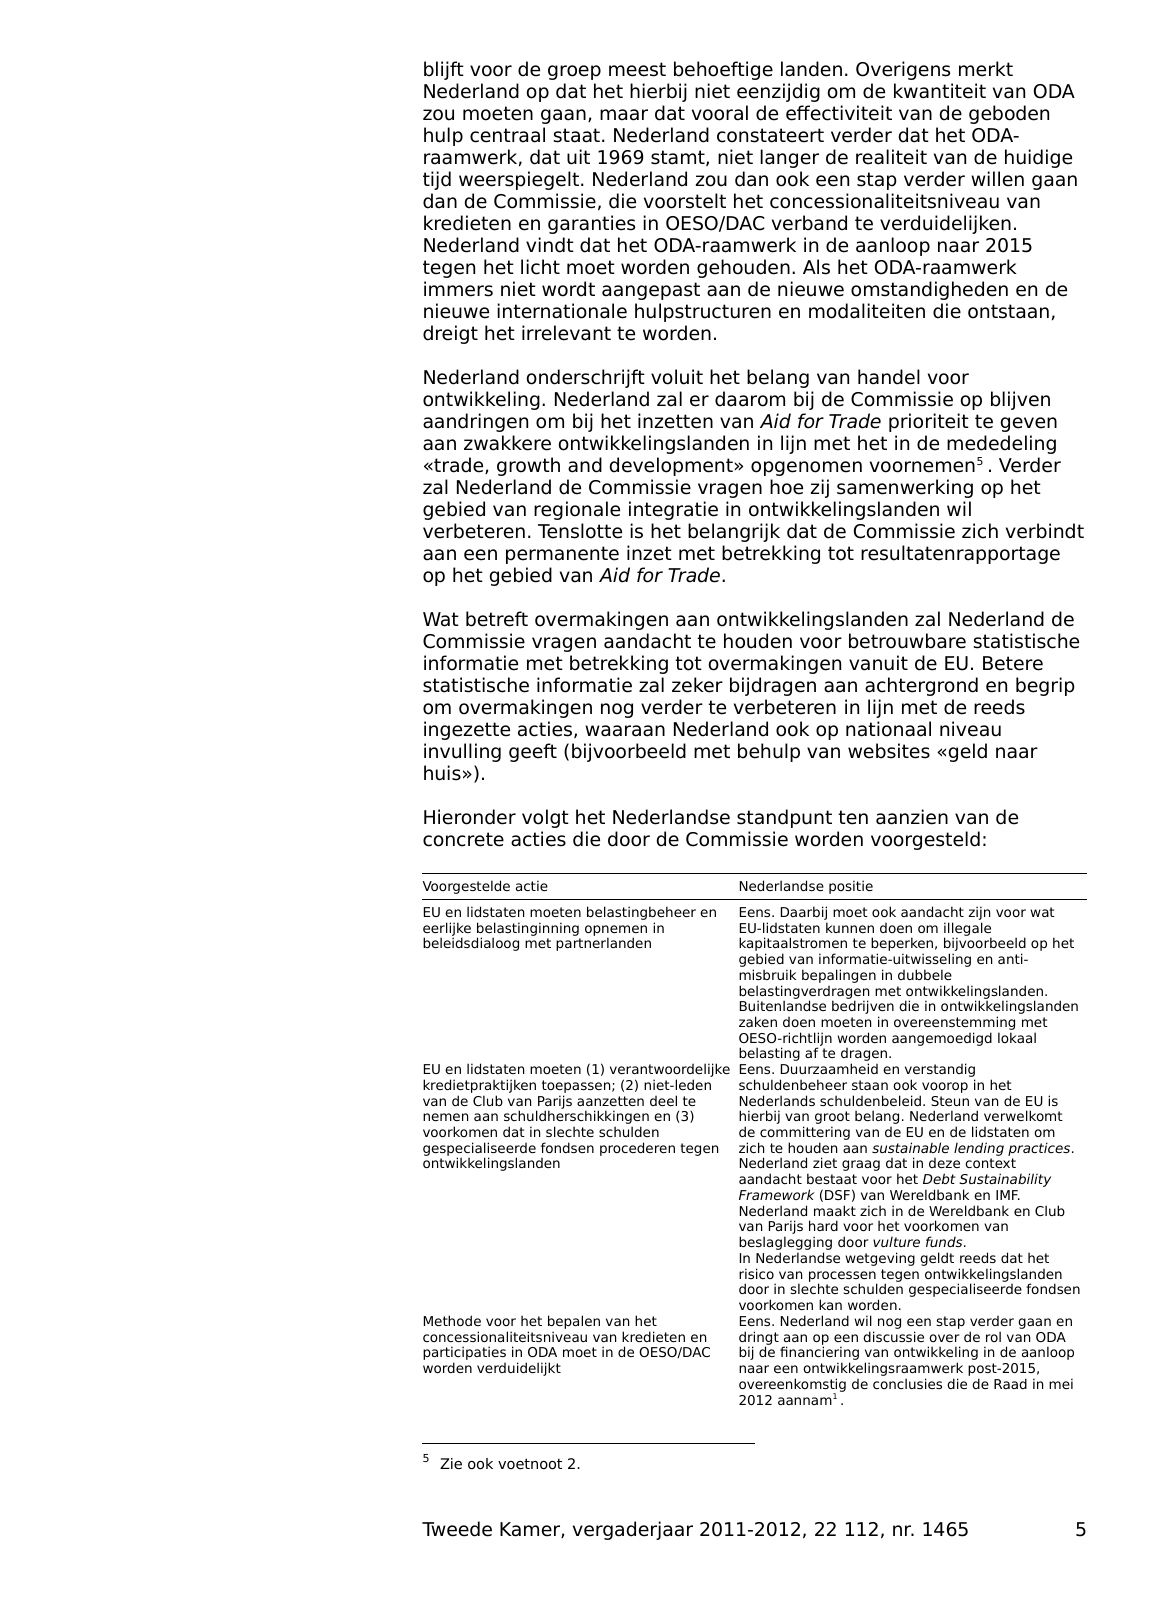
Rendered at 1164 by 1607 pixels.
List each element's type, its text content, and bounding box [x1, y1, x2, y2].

text Zie ook voetnoot 2. [422, 1452, 1087, 1474]
table_header Nederlandse positie [732, 874, 1087, 899]
table_cell Eens. Duurzaamheid en verstandig schuldenbeheer staan ook voorop in het Nederlands schuldenbeleid. Steun van de EU is hierbij van groot belang. Nederland verwelkomt de committering van de EU en de lidstaten om zich te houden aan sustainable lending practices. Nederland ziet graag dat in deze context aandacht bestaat voor het Debt Sustainability Framework (DSF) van Wereldbank en IMF. Nederland maakt zich in de Wereldbank en Club van Parijs hard voor het voorkomen van beslaglegging door vulture funds. In Nederlandse wetgeving geldt reeds dat het risico van processen tegen ontwikkelingslanden door in slechte schulden gespecialiseerde fondsen voorkomen kan worden. [732, 1062, 1087, 1314]
text Hieronder volgt het Nederlandse standpunt ten aanzien van de concrete acties die door de Commissie worden voorgesteld: [422, 807, 1087, 851]
text Nederland onderschrijft voluit het belang van handel voor ontwikkeling. Nederland zal er daarom bij de Commissie op blijven aandringen om bij het inzetten van Aid for Trade prioriteit te geven aan zwakkere ontwikkelingslanden in lijn met het in de mededeling «trade, growth and development» opgenomen voornemen. Verder zal Nederland de Commissie vragen hoe zij samenwerking op het gebied van regionale integratie in ontwikkelingslanden wil verbeteren. Tenslotte is het belangrijk dat de Commissie zich verbindt aan een permanente inzet met betrekking tot resultatenrapportage op het gebied van Aid for Trade. [422, 367, 1087, 587]
text blijft voor de groep meest behoeftige landen. Overigens merkt Nederland op dat het hierbij niet eenzijdig om de kwantiteit van ODA zou moeten gaan, maar dat vooral de effectiviteit van de geboden hulp centraal staat. Nederland constateert verder dat het ODA-raamwerk, dat uit 1969 stamt, niet langer de realiteit van de huidige tijd weerspiegelt. Nederland zou dan ook een stap verder willen gaan dan de Commissie, die voorstelt het concessionaliteitsniveau van kredieten en garanties in OESO/DAC verband te verduidelijken. Nederland vindt dat het ODA-raamwerk in de aanloop naar 2015 tegen het licht moet worden gehouden. Als het ODA-raamwerk immers niet wordt aangepast aan de nieuwe omstandigheden en de nieuwe internationale hulpstructuren en modaliteiten die ontstaan, dreigt het irrelevant te worden. [422, 59, 1087, 345]
text Wat betreft overmakingen aan ontwikkelingslanden zal Nederland de Commissie vragen aandacht te houden voor betrouwbare statistische informatie met betrekking tot overmakingen vanuit de EU. Betere statistische informatie zal zeker bijdragen aan achtergrond en begrip om overmakingen nog verder te verbeteren in lijn met de reeds ingezette acties, waaraan Nederland ook op nationaal niveau invulling geeft (bijvoorbeeld met behulp van websites «geld naar huis»). [422, 609, 1087, 785]
table_cell Methode voor het bepalen van het concessionaliteitsniveau van kredieten en participaties in ODA moet in de OESO/DAC worden verduidelijkt [422, 1314, 732, 1408]
table_cell Eens. Nederland wil nog een stap verder gaan en dringt aan op een discussie over de rol van ODA bij de financiering van ontwikkeling in de aanloop naar een ontwikkelingsraamwerk post-2015, overeenkomstig de conclusies die de Raad in mei 2012 aannam. [732, 1314, 1087, 1408]
table_cell EU en lidstaten moeten belastingbeheer en eerlijke belastinginning opnemen in beleidsdialoog met partnerlanden [422, 900, 732, 1062]
table_header Voorgestelde actie [422, 874, 732, 899]
table_cell Eens. Daarbij moet ook aandacht zijn voor wat EU-lidstaten kunnen doen om illegale kapitaalstromen te beperken, bijvoorbeeld op het gebied van informatie-uitwisseling en anti-misbruik bepalingen in dubbele belastingverdragen met ontwikkelingslanden. Buitenlandse bedrijven die in ontwikkelingslanden zaken doen moeten in overeenstemming met OESO-richtlijn worden aangemoedigd lokaal belasting af te dragen. [732, 900, 1087, 1062]
table_cell EU en lidstaten moeten (1) verantwoordelijke kredietpraktijken toepassen; (2) niet-leden van de Club van Parijs aanzetten deel te nemen aan schuldherschikkingen en (3) voorkomen dat in slechte schulden gespecialiseerde fondsen procederen tegen ontwikkelingslanden [422, 1062, 732, 1314]
